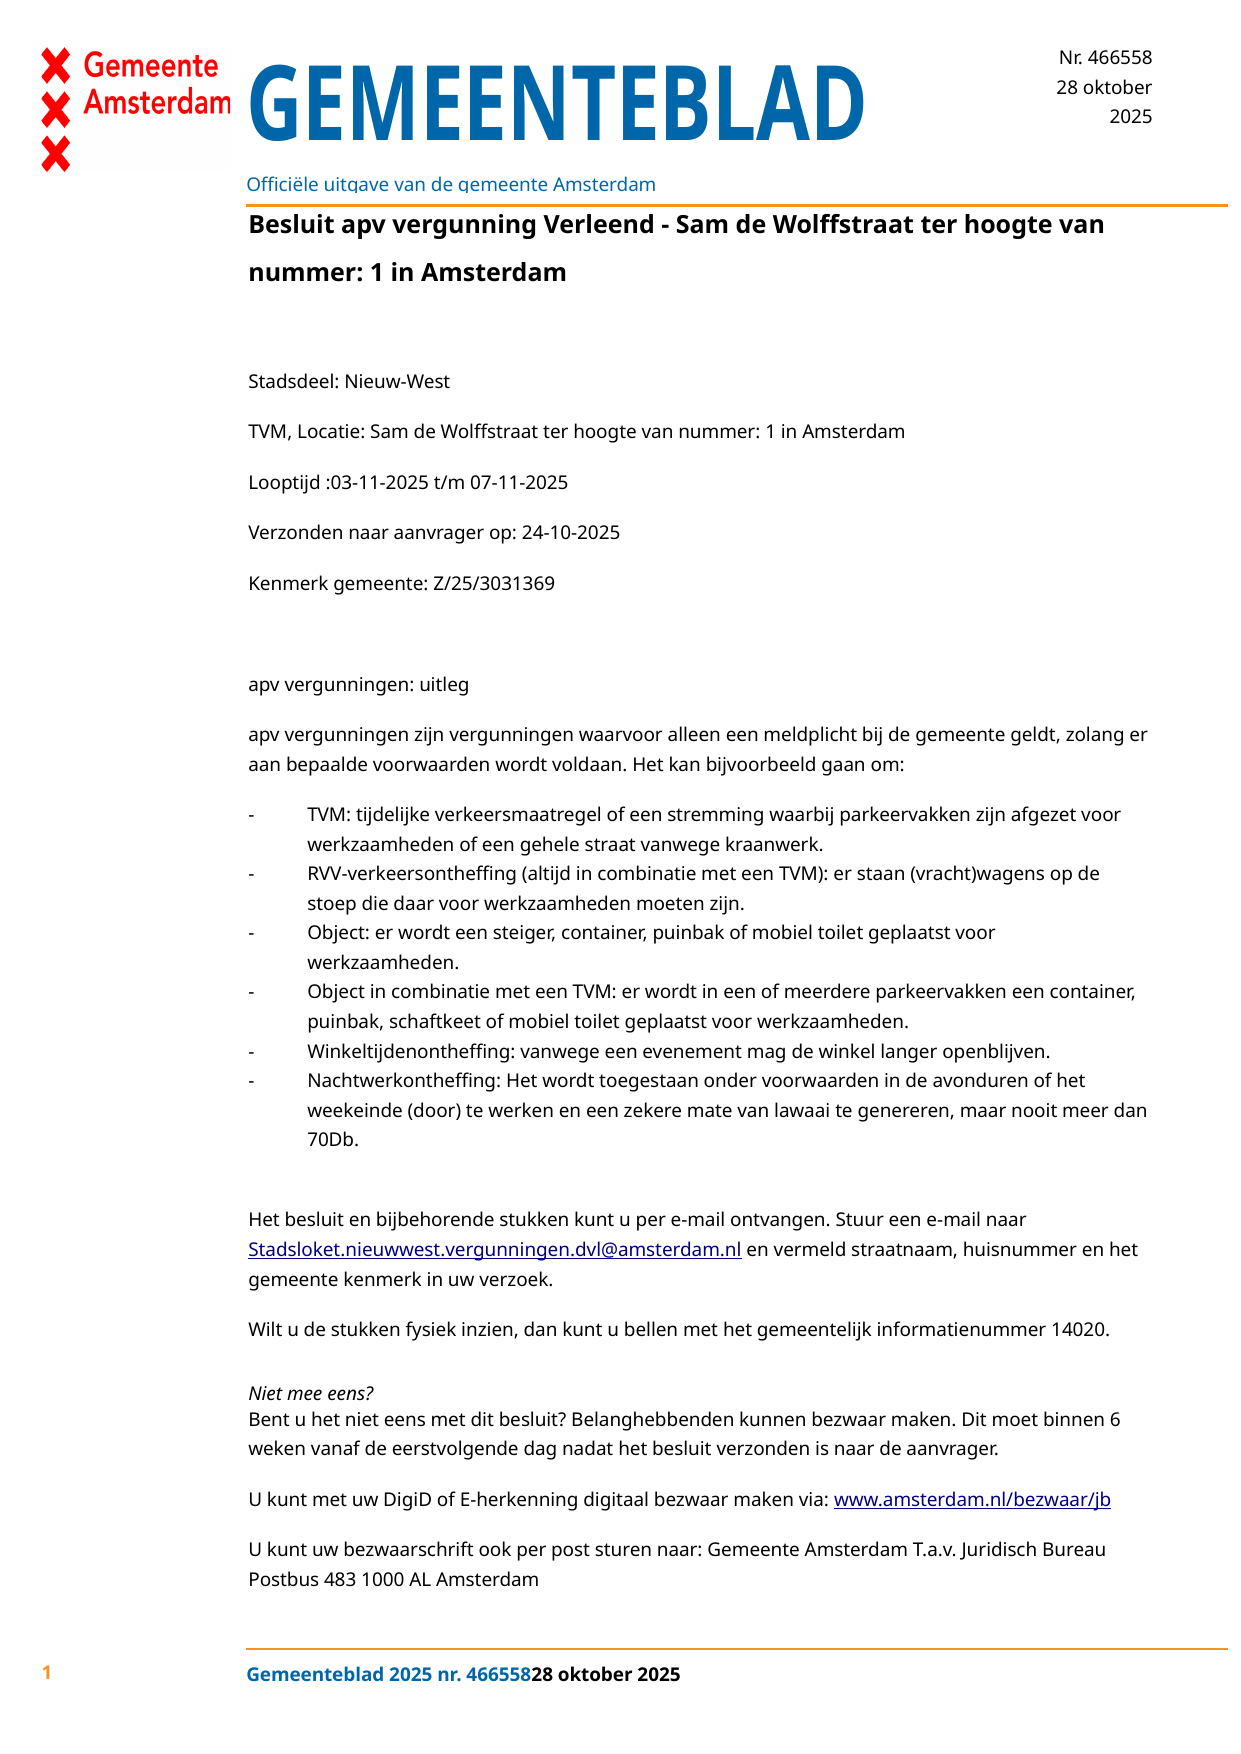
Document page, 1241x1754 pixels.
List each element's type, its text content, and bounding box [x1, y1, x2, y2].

text Het besluit en bijbehorende stukken kunt u per e-mail ontvangen. Stuur een e-mail naar Stadsloket.nieuwwest.vergunningen.dvl@amsterdam.nl en vermeld straatnaam, huisnummer en het gemeente kenmerk in uw verzoek. [248, 1207, 1152, 1292]
text Looptijd :03-11-2025 t/m 07-11-2025 [248, 469, 1152, 495]
text Verzonden naar aanvrager op: 24-10-2025 [248, 519, 1152, 545]
text Wilt u de stukken fysiek inzien, dan kunt u bellen met het gemeentelijk informatienummer 14020. [248, 1316, 1152, 1342]
list Object: er wordt een steiger, container, puinbak of mobiel toilet geplaatst voor werkzaamheden. [248, 919, 1152, 975]
text Bent u het niet eens met dit besluit? Belanghebbenden kunnen bezwaar maken. Dit moet binnen 6 weken vanaf de eerstvolgende dag nadat het besluit verzonden is naar de aanvrager. [248, 1406, 1152, 1461]
text apv vergunningen: uitleg [248, 671, 1152, 697]
list Object in combinatie met een TVM: er wordt in een of meerdere parkeervakken een container, puinbak, schaftkeet of mobiel toilet geplaatst voor werkzaamheden. [248, 979, 1152, 1034]
list RVV-verkeersontheffing (altijd in combinatie met een TVM): er staan (vracht)wagens op de stoep die daar voor werkzaamheden moeten zijn. [248, 860, 1152, 916]
text apv vergunningen zijn vergunningen waarvoor alleen een meldplicht bij de gemeente geldt, zolang er aan bepaalde voorwaarden wordt voldaan. Het kan bijvoorbeeld gaan om: [248, 721, 1152, 777]
picture [41, 47, 231, 172]
list TVM: tijdelijke verkeersmaatregel of een stremming waarbij parkeervakken zijn afgezet voor werkzaamheden of een gehele straat vanwege kraanwerk. [248, 801, 1152, 857]
text Besluit apv vergunning Verleend - Sam de Wolffstraat ter hoogte van nummer: 1 in Amsterdam [248, 207, 1152, 288]
text U kunt met uw DigiD of E-herkenning digitaal bezwaar maken via: www.amsterdam.nl/bezwaar/jb [248, 1486, 1152, 1512]
list Nachtwerkontheffing: Het wordt toegestaan onder voorwaarden in de avonduren of het weekeinde (door) te werken en een zekere mate van lawaai te genereren, maar nooit meer dan 70Db. [248, 1067, 1152, 1152]
text TVM, Locatie: Sam de Wolffstraat ter hoogte van nummer: 1 in Amsterdam [248, 419, 1152, 444]
text Stadsdeel: Nieuw-West [248, 368, 1152, 394]
text U kunt uw bezwaarschrift ook per post sturen naar: Gemeente Amsterdam T.a.v. Juridisch Bureau Postbus 483 1000 AL Amsterdam [248, 1536, 1152, 1592]
text Niet mee eens? [248, 1380, 1152, 1406]
text Kenmerk gemeente: Z/25/3031369 [248, 570, 1152, 596]
list Winkeltijdenontheffing: vanwege een evenement mag de winkel langer openblijven. [248, 1038, 1152, 1064]
